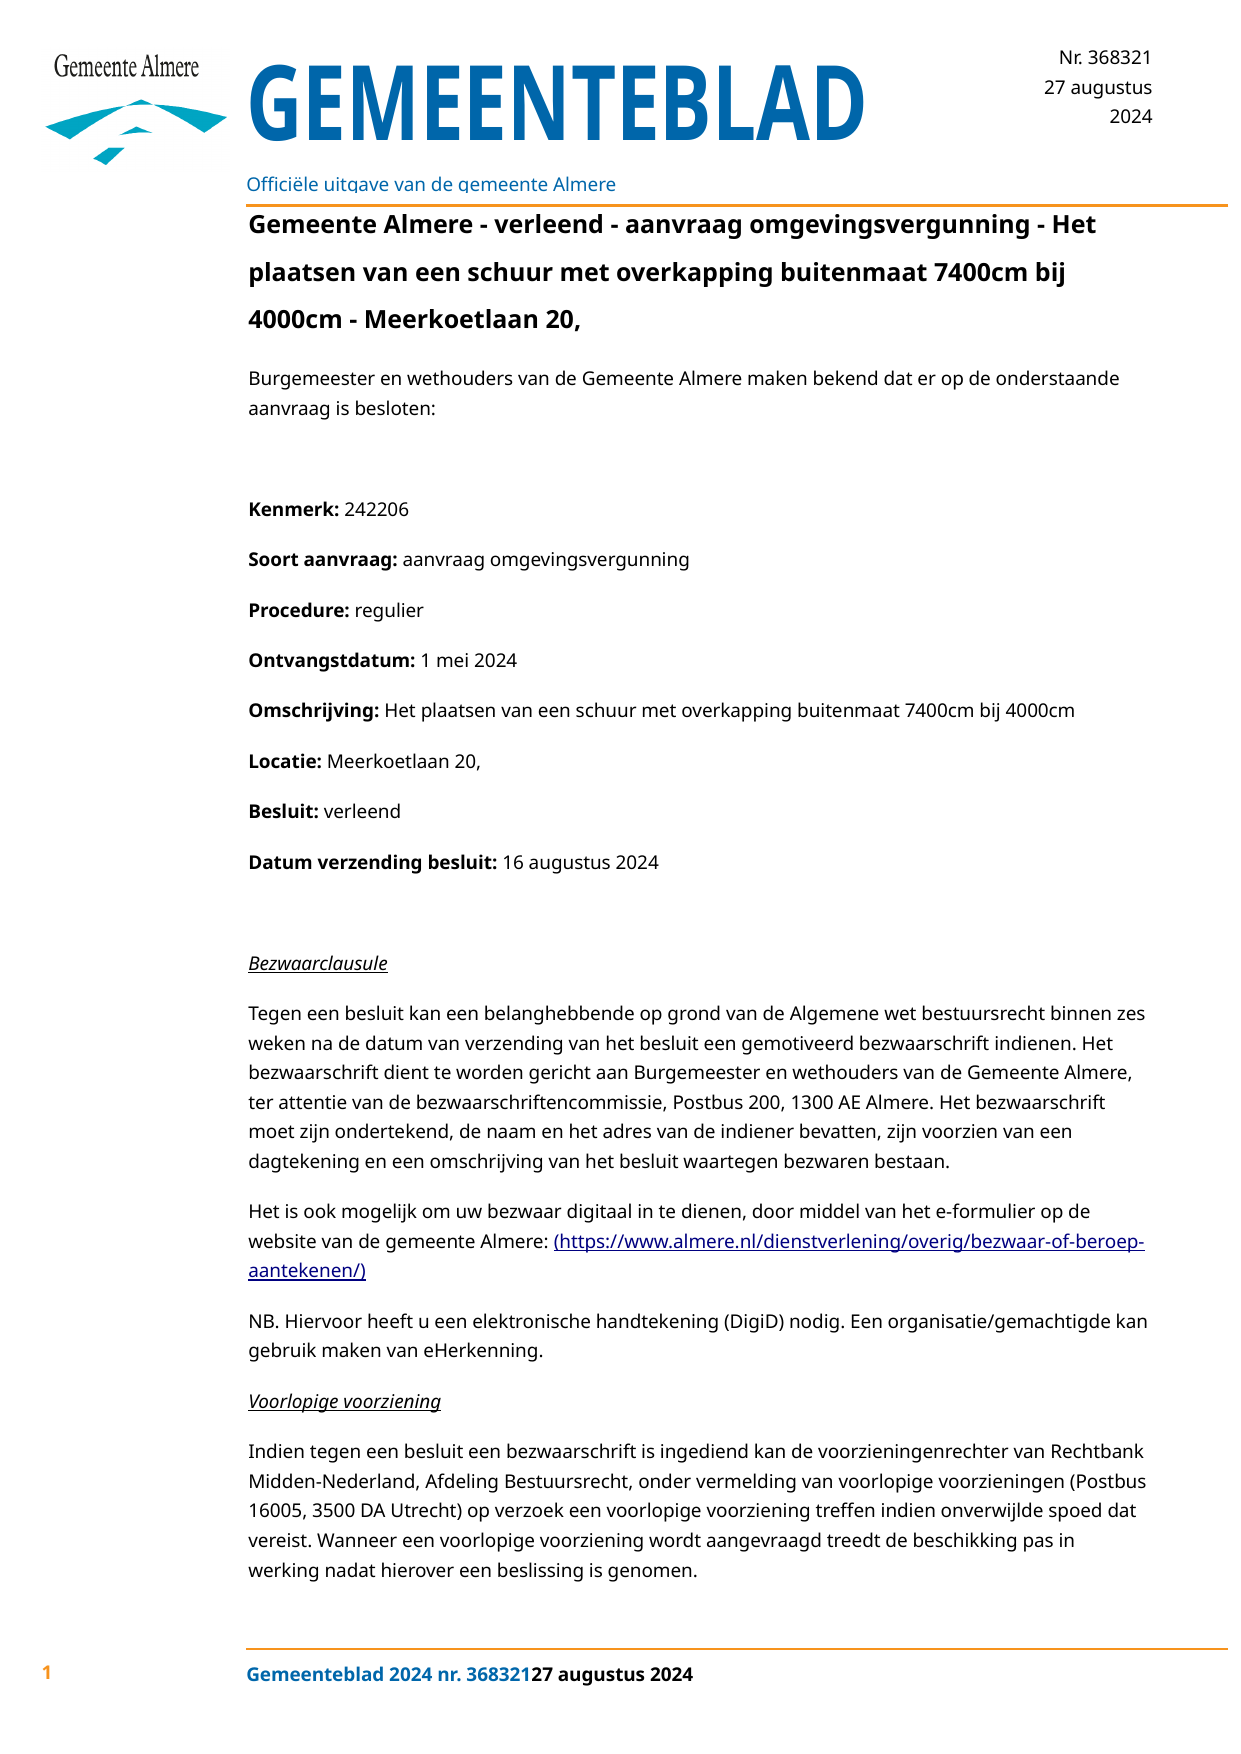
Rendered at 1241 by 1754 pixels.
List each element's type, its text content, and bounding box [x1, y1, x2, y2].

text Locatie: Meerkoetlaan 20, [248, 748, 1152, 774]
text Omschrijving: Het plaatsen van een schuur met overkapping buitenmaat 7400cm bij 4000cm [248, 698, 1152, 723]
text Indien tegen een besluit een bezwaarschrift is ingediend kan de voorzieningenrechter van Rechtbank Midden-Nederland, Afdeling Bestuursrecht, onder vermelding van voorlopige voorzieningen (Postbus 16005, 3500 DA Utrecht) op verzoek een voorlopige voorziening treffen indien onverwijlde spoed dat vereist. Wanneer een voorlopige voorziening wordt aangevraagd treedt de beschikking pas in werking nadat hierover een beslissing is genomen. [248, 1438, 1152, 1582]
text Besluit: verleend [248, 798, 1152, 824]
text NB. Hiervoor heeft u een elektronische handtekening (DigiD) nodig. Een organisatie/gemachtigde kan gebruik maken van eHerkenning. [248, 1308, 1152, 1363]
text Procedure: regulier [248, 597, 1152, 622]
text Datum verzending besluit: 16 augustus 2024 [248, 849, 1152, 874]
text Voorlopige voorziening [248, 1388, 1152, 1414]
text Burgemeester en wethouders van de Gemeente Almere maken bekend dat er op de onderstaande aanvraag is besloten: [248, 366, 1152, 421]
text Ontvangstdatum: 1 mei 2024 [248, 647, 1152, 673]
picture [41, 47, 231, 172]
text Bezwaarclausule [248, 950, 1152, 975]
text Tegen een besluit kan een belanghebbende op grond van de Algemene wet bestuursrecht binnen zes weken na de datum van verzending van het besluit een gemotiveerd bezwaarschrift indienen. Het bezwaarschrift dient te worden gericht aan Burgemeester en wethouders van de Gemeente Almere, ter attentie van de bezwaarschriftencommissie, Postbus 200, 1300 AE Almere. Het bezwaarschrift moet zijn ondertekend, de naam en het adres van de indiener bevatten, zijn voorzien van een dagtekening en een omschrijving van het besluit waartegen bezwaren bestaan. [248, 1000, 1152, 1174]
text Gemeente Almere - verleend - aanvraag omgevingsvergunning - Het plaatsen van een schuur met overkapping buitenmaat 7400cm bij 4000cm - Meerkoetlaan 20, [248, 207, 1152, 336]
text Soort aanvraag: aanvraag omgevingsvergunning [248, 546, 1152, 572]
text Kenmerk: 242206 [248, 496, 1152, 522]
text Het is ook mogelijk om uw bezwaar digitaal in te dienen, door middel van het e-formulier op de website van de gemeente Almere: (https://www.almere.nl/dienstverlening/overig/bezwaar-of-beroep-aantekenen/) [248, 1198, 1152, 1283]
